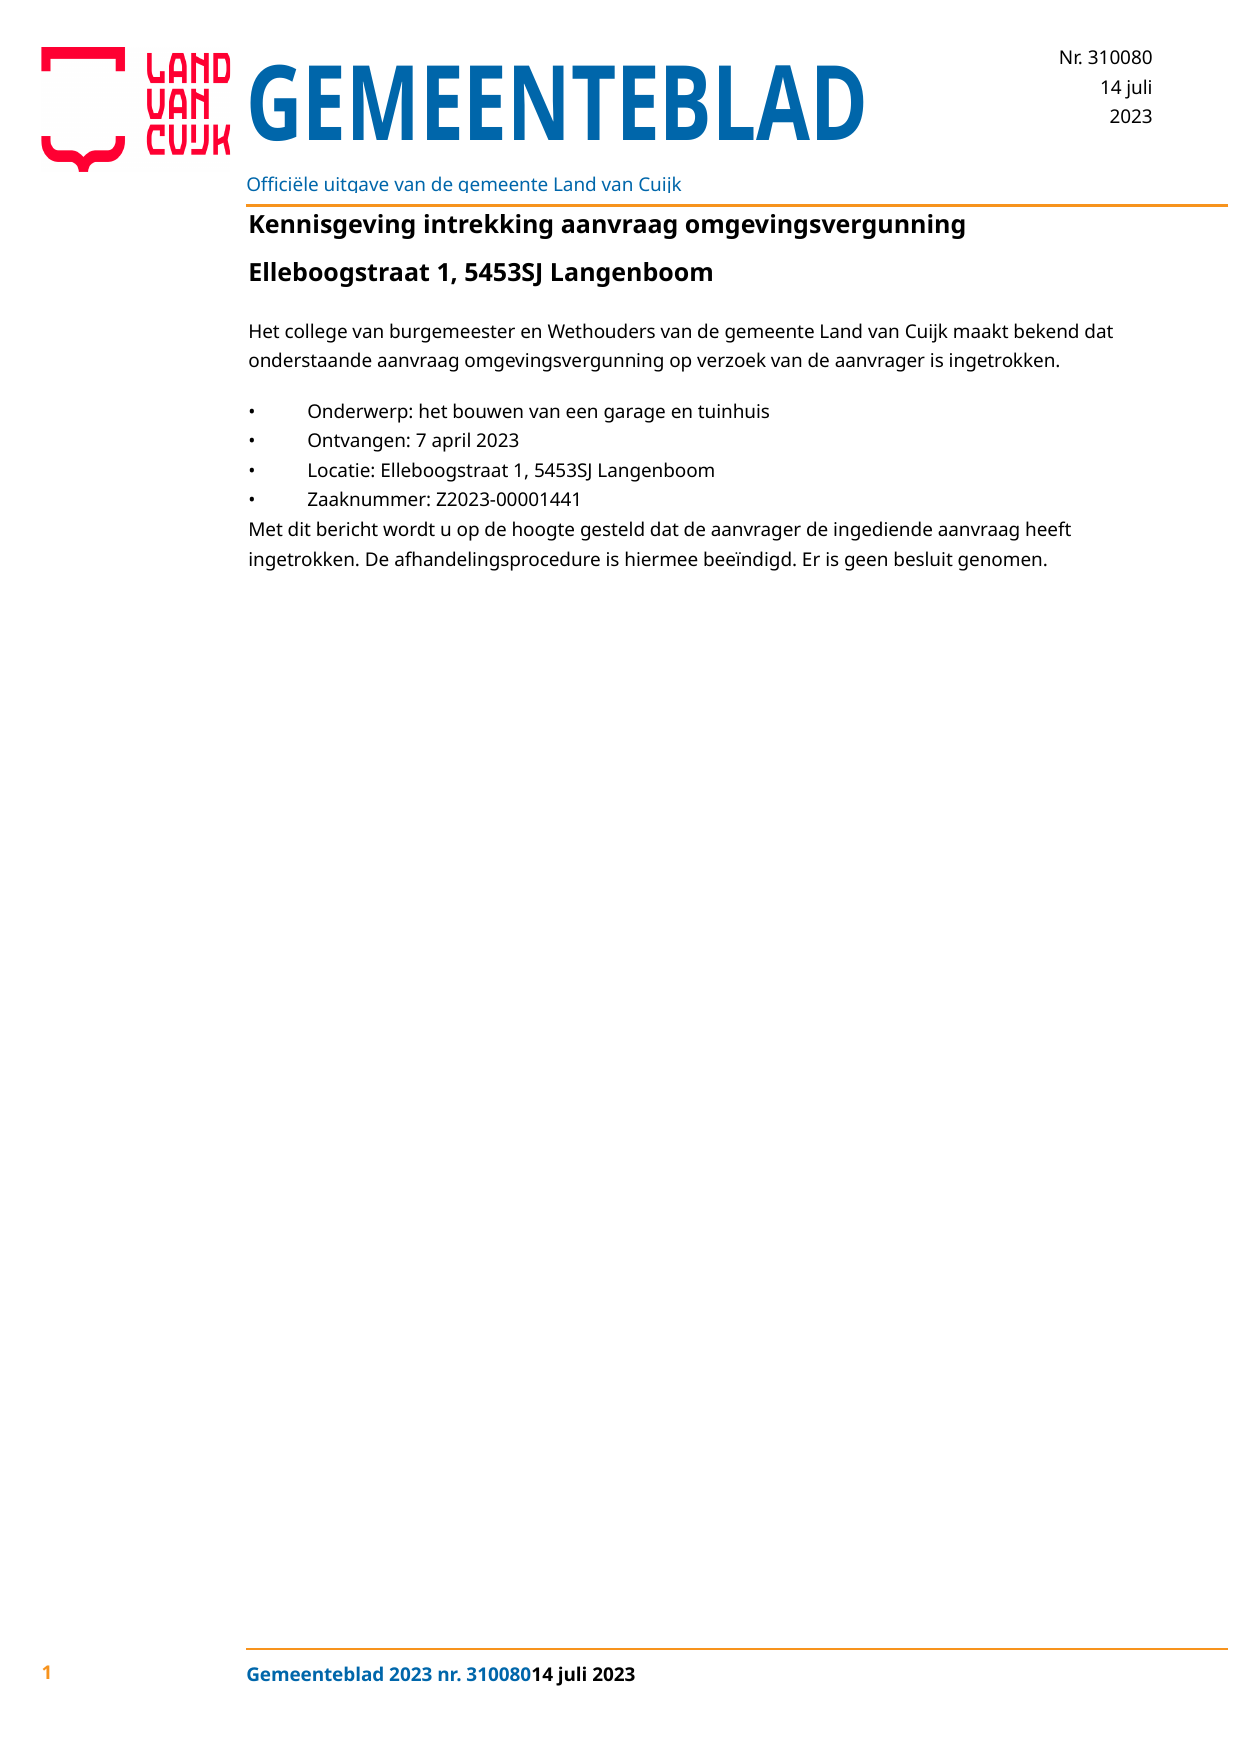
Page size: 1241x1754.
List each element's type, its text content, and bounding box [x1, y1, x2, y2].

text Het college van burgemeester en Wethouders van de gemeente Land van Cuijk maakt bekend dat onderstaande aanvraag omgevingsvergunning op verzoek van de aanvrager is ingetrokken. [248, 318, 1152, 373]
list Locatie: Elleboogstraat 1, 5453SJ Langenboom [248, 457, 1152, 483]
list Ontvangen: 7 april 2023 [248, 427, 1152, 453]
list Zaaknummer: Z2023-00001441 [248, 487, 1152, 512]
text Met dit bericht wordt u op de hoogte gesteld dat de aanvrager de ingediende aanvraag heeft ingetrokken. De afhandelingsprocedure is hiermee beeïndigd. Er is geen besluit genomen. [248, 516, 1152, 572]
picture [41, 47, 231, 172]
list Onderwerp: het bouwen van een garage en tuinhuis [248, 398, 1152, 424]
text Kennisgeving intrekking aanvraag omgevingsvergunning Elleboogstraat 1, 5453SJ Langenboom [248, 207, 1152, 288]
